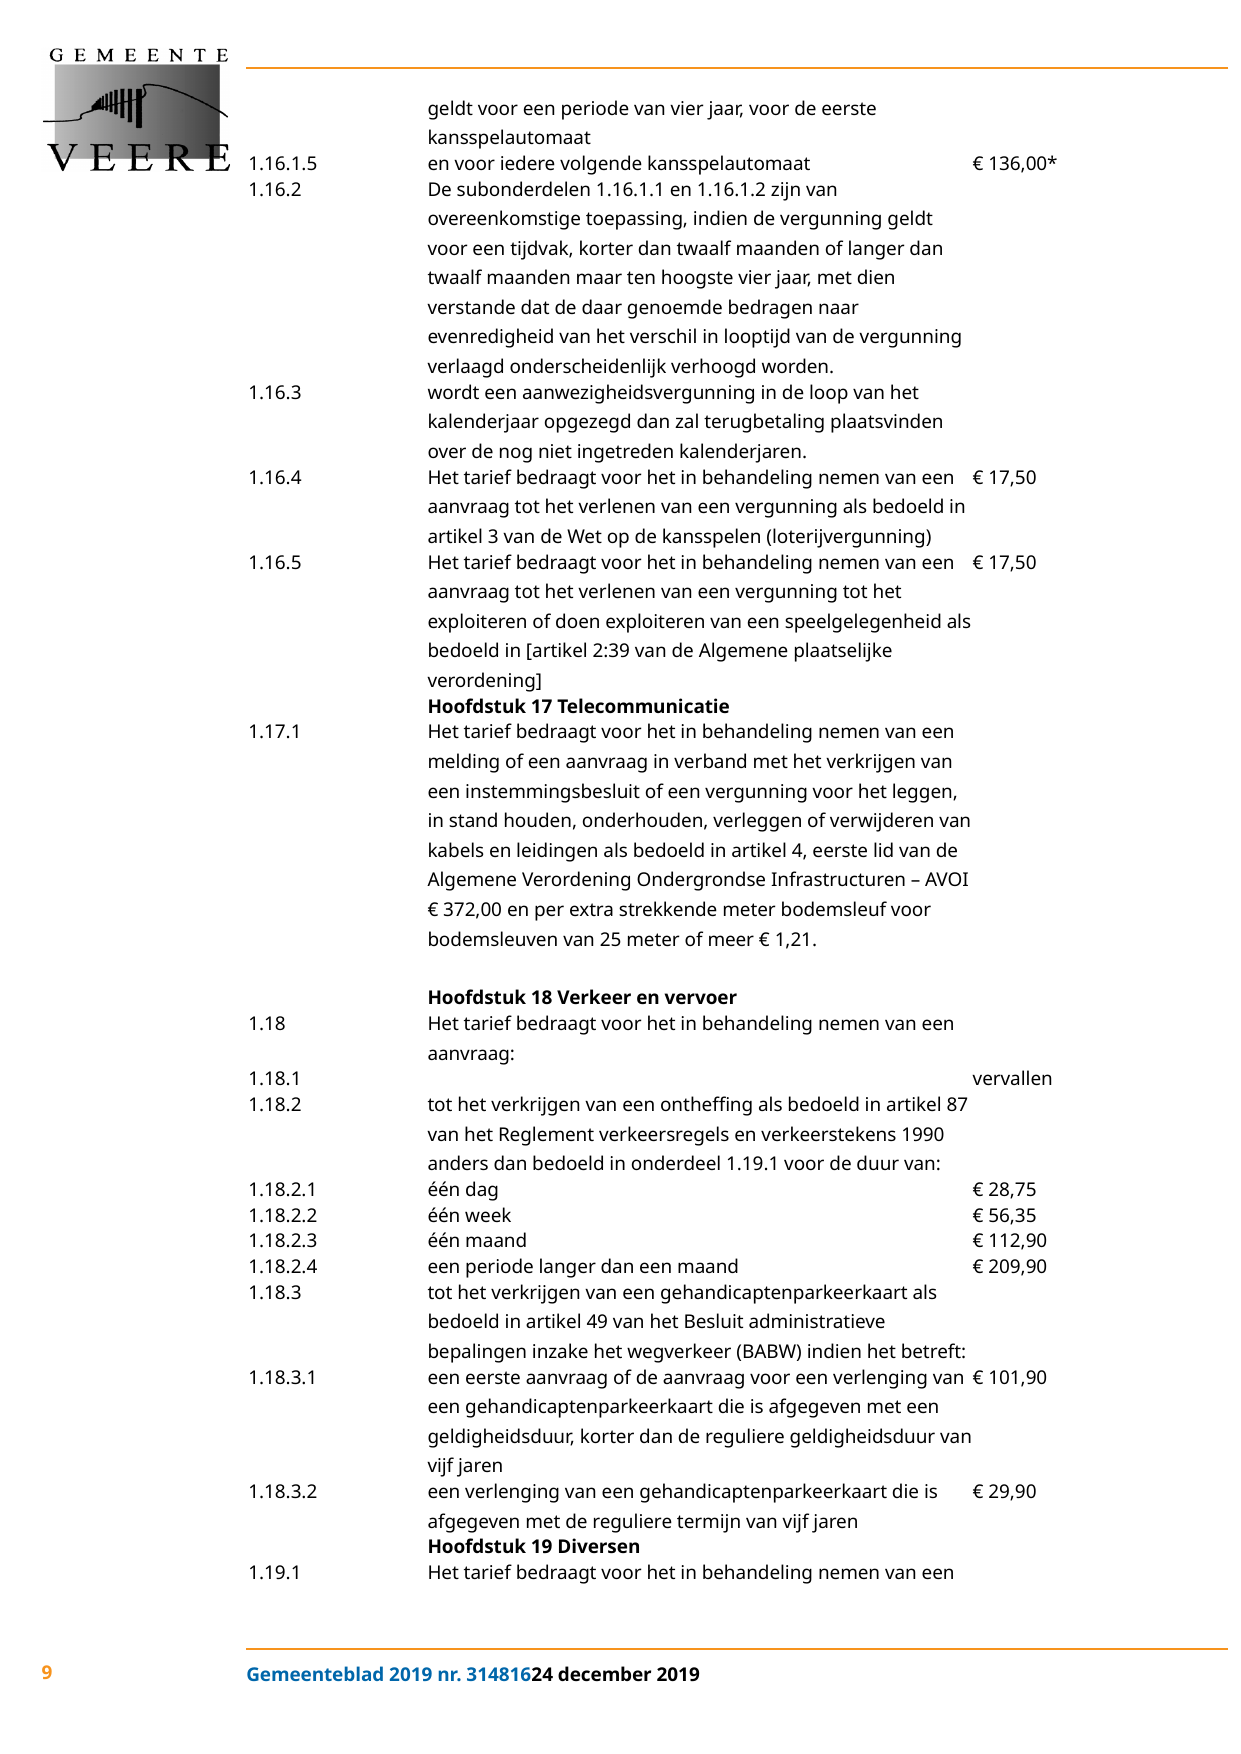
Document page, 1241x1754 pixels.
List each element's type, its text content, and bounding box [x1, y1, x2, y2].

table_cell wordt een aanwezigheidsvergunning in de loop van het kalenderjaar opgezegd dan zal terugbetaling plaatsvinden over de nog niet ingetreden kalenderjaren. [427, 379, 972, 464]
table_cell 1.18.2 [248, 1091, 427, 1176]
table_cell € 17,50 [973, 464, 1152, 549]
table_cell € 209,90 [973, 1253, 1152, 1279]
table_cell 1.18.3.1 [248, 1364, 427, 1478]
table_cell tot het verkrijgen van een gehandicaptenparkeerkaart als bedoeld in artikel 49 van het Besluit administratieve bepalingen inzake het wegverkeer (BABW) indien het betreft: [427, 1279, 972, 1364]
picture [41, 47, 231, 172]
table_header [973, 984, 1152, 1010]
table_cell [973, 693, 1152, 719]
table_cell 1.17.1 [248, 719, 427, 951]
table_cell 1.18.2.4 [248, 1253, 427, 1279]
table_cell [248, 95, 427, 150]
table_cell Het tarief bedraagt voor het in behandeling nemen van een aanvraag tot het verlenen van een vergunning als bedoeld in artikel 3 van de Wet op de kansspelen (loterijvergunning) [427, 464, 972, 549]
table_cell [248, 1534, 427, 1559]
table_cell De subonderdelen 1.16.1.1 en 1.16.1.2 zijn van overeenkomstige toepassing, indien de vergunning geldt voor een tijdvak, korter dan twaalf maanden of langer dan twaalf maanden maar ten hoogste vier jaar, met dien verstande dat de daar genoemde bedragen naar evenredigheid van het verschil in looptijd van de vergunning verlaagd onderscheidenlijk verhoogd worden. [427, 176, 972, 379]
table_cell 1.18.1 [248, 1065, 427, 1091]
table_header Hoofdstuk 18 Verkeer en vervoer [427, 984, 972, 1010]
table_cell een periode langer dan een maand [427, 1253, 972, 1279]
table_cell 1.16.4 [248, 464, 427, 549]
table_cell en voor iedere volgende kansspelautomaat [427, 150, 972, 176]
table_cell één maand [427, 1228, 972, 1253]
table_cell € 136,00* [973, 150, 1152, 176]
table_cell € 29,90 [973, 1478, 1152, 1534]
table_cell [248, 693, 427, 719]
table_cell [973, 1279, 1152, 1364]
table_cell 1.18.3 [248, 1279, 427, 1364]
table_cell [973, 1534, 1152, 1559]
table_cell Hoofdstuk 19 Diversen [427, 1534, 972, 1559]
table_cell [973, 95, 1152, 150]
table_cell één dag [427, 1176, 972, 1202]
table_cell [973, 176, 1152, 379]
table_cell een verlenging van een gehandicaptenparkeerkaart die is afgegeven met de reguliere termijn van vijf jaren [427, 1478, 972, 1534]
table_cell Het tarief bedraagt voor het in behandeling nemen van een melding of een aanvraag in verband met het verkrijgen van een instemmingsbesluit of een vergunning voor het leggen, in stand houden, onderhouden, verleggen of verwijderen van kabels en leidingen als bedoeld in artikel 4, eerste lid van de Algemene Verordening Ondergrondse Infrastructuren – AVOI € 372,00 en per extra strekkende meter bodemsleuf voor bodemsleuven van 25 meter of meer € 1,21. [427, 719, 972, 951]
table_cell vervallen [973, 1065, 1152, 1091]
table_cell [973, 719, 1152, 951]
table_cell 1.16.1.5 [248, 150, 427, 176]
table_cell € 28,75 [973, 1176, 1152, 1202]
table_cell € 101,90 [973, 1364, 1152, 1478]
table_cell 1.18.3.2 [248, 1478, 427, 1534]
table_cell Het tarief bedraagt voor het in behandeling nemen van een aanvraag tot het verlenen van een vergunning tot het exploiteren of doen exploiteren van een speelgelegenheid als bedoeld in [artikel 2:39 van de Algemene plaatselijke verordening] [427, 549, 972, 693]
table_cell 1.18.2.2 [248, 1202, 427, 1227]
table_cell [973, 1559, 1152, 1585]
table_cell 1.16.2 [248, 176, 427, 379]
table_cell 1.18.2.3 [248, 1228, 427, 1253]
table_cell Hoofdstuk 17 Telecommunicatie [427, 693, 972, 719]
table_cell geldt voor een periode van vier jaar, voor de eerste kansspelautomaat [427, 95, 972, 150]
table_cell 1.16.5 [248, 549, 427, 693]
table_cell 1.19.1 [248, 1559, 427, 1585]
table_cell 1.16.3 [248, 379, 427, 464]
table_cell € 17,50 [973, 549, 1152, 693]
table_cell € 56,35 [973, 1202, 1152, 1227]
table_cell [973, 1010, 1152, 1065]
table_header [248, 984, 427, 1010]
table_cell [427, 1065, 972, 1091]
table_cell één week [427, 1202, 972, 1227]
table_cell tot het verkrijgen van een ontheffing als bedoeld in artikel 87 van het Reglement verkeersregels en verkeerstekens 1990 anders dan bedoeld in onderdeel 1.19.1 voor de duur van: [427, 1091, 972, 1176]
table_cell € 112,90 [973, 1228, 1152, 1253]
table_cell een eerste aanvraag of de aanvraag voor een verlenging van een gehandicaptenparkeerkaart die is afgegeven met een geldigheidsduur, korter dan de reguliere geldigheidsduur van vijf jaren [427, 1364, 972, 1478]
table_cell Het tarief bedraagt voor het in behandeling nemen van een [427, 1559, 972, 1585]
table_cell Het tarief bedraagt voor het in behandeling nemen van een aanvraag: [427, 1010, 972, 1065]
table_cell 1.18.2.1 [248, 1176, 427, 1202]
table_cell [973, 1091, 1152, 1176]
table_cell [973, 379, 1152, 464]
table_cell 1.18 [248, 1010, 427, 1065]
